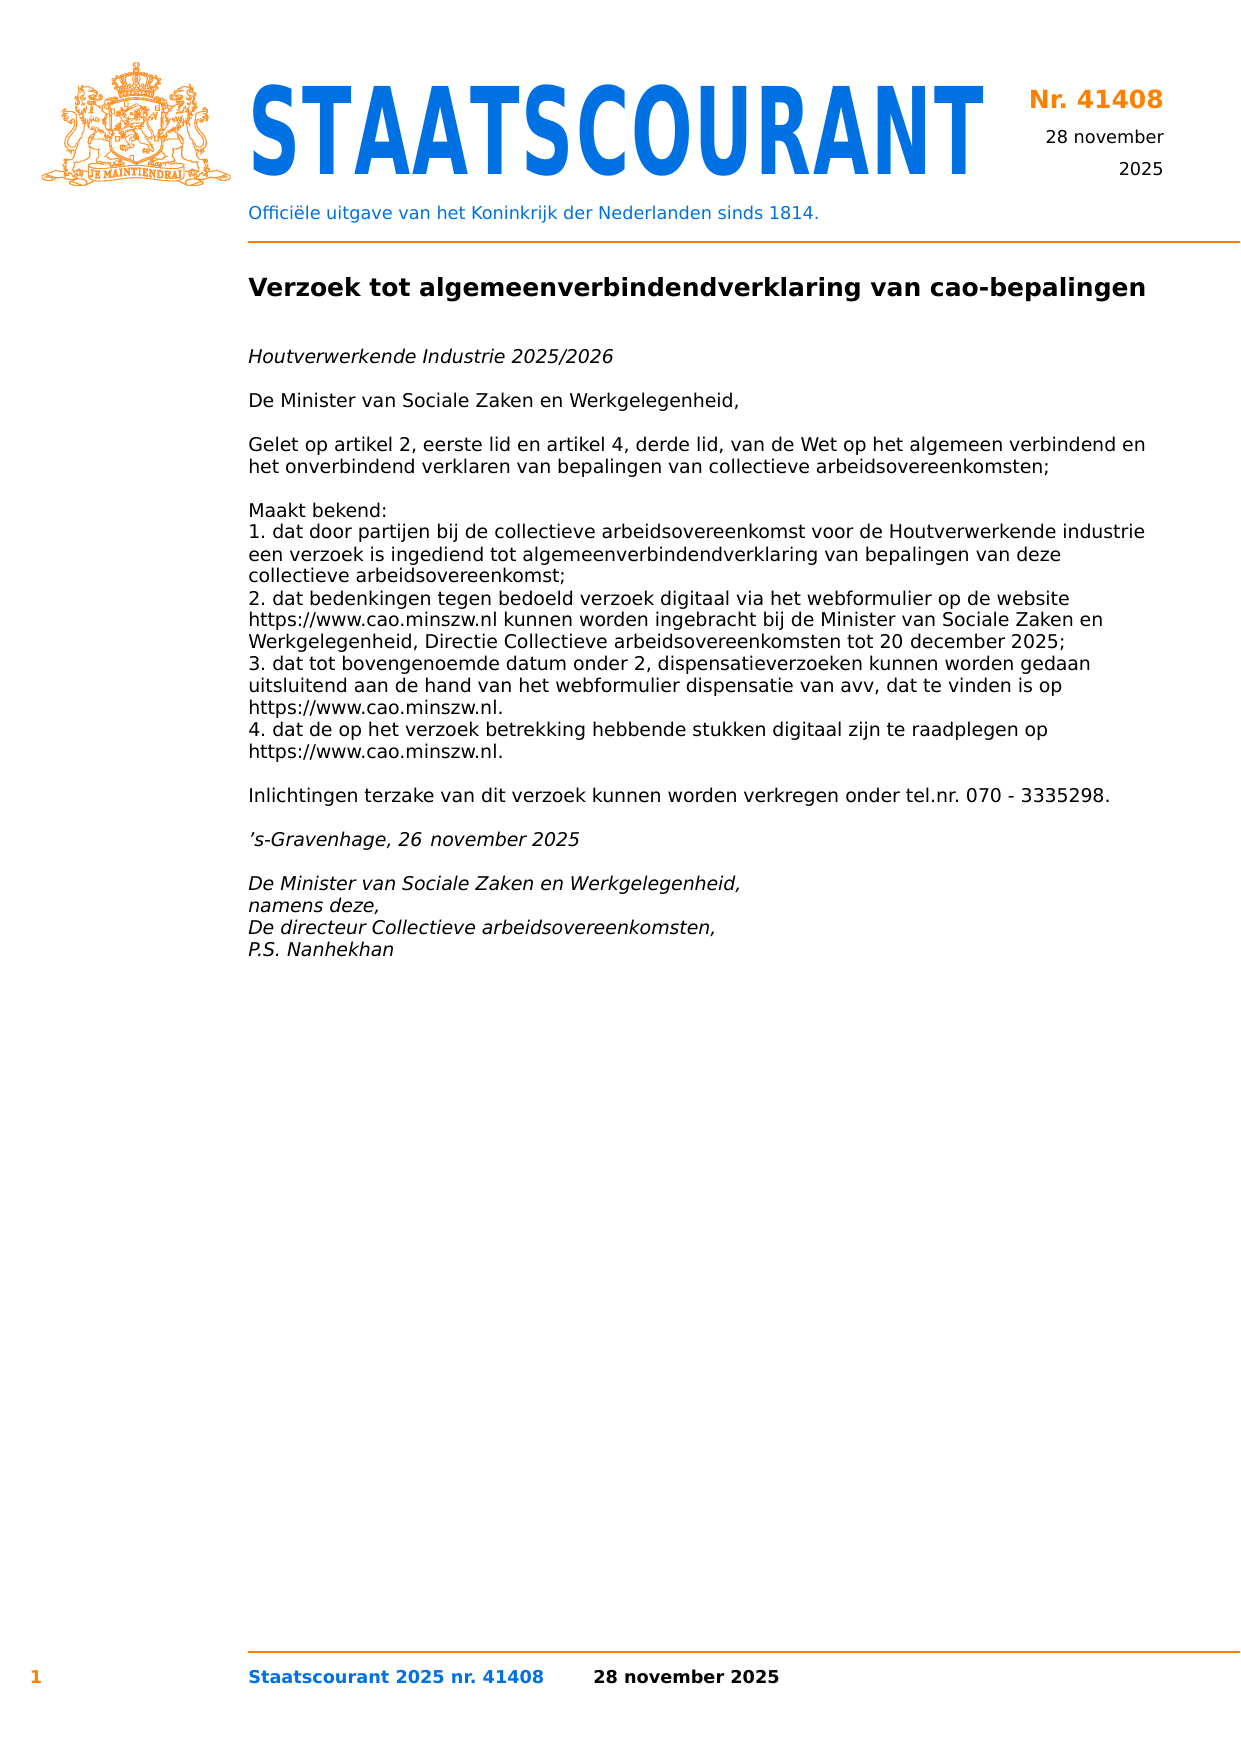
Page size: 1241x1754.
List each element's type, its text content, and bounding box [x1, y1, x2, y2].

text Maakt bekend: [248, 499, 1163, 521]
table_cell Officiële uitgave van het Koninkrijk der Nederlanden sinds 1814. [248, 203, 1240, 241]
text 4. dat de op het verzoek betrekking hebbende stukken digitaal zijn te raadplegen op https://www.cao.minszw.nl. [248, 719, 1163, 763]
text Houtverwerkende Industrie 2025/2026 [248, 346, 1163, 368]
picture [41, 62, 231, 186]
text Inlichtingen terzake van dit verzoek kunnen worden verkregen onder tel.nr. 070 - 3335298. [248, 785, 1163, 807]
text Gelet op artikel 2, eerste lid en artikel 4, derde lid, van de Wet op het algemeen verbindend en het onverbindend verklaren van bepalingen van collectieve arbeidsovereenkomsten; [248, 434, 1163, 478]
table_header STAATSCOURANT [248, 62, 998, 203]
table_header Nr. 41408 [998, 62, 1240, 121]
table_cell 28 november [998, 121, 1240, 153]
text ’s-Gravenhage, 26 november 2025 [248, 829, 1163, 851]
text De Minister van Sociale Zaken en Werkgelegenheid, [248, 390, 1163, 412]
text 3. dat tot bovengenoemde datum onder 2, dispensatieverzoeken kunnen worden gedaan uitsluitend aan de hand van het webformulier dispensatie van avv, dat te vinden is op https://www.cao.minszw.nl. [248, 653, 1163, 719]
text 1. dat door partijen bij de collectieve arbeidsovereenkomst voor de Houtverwerkende industrie een verzoek is ingediend tot algemeenverbindendverklaring van bepalingen van deze collectieve arbeidsovereenkomst; [248, 521, 1163, 587]
text De Minister van Sociale Zaken en Werkgelegenheid, namens deze, De directeur Collectieve arbeidsovereenkomsten, P.S. Nanhekhan [248, 873, 1163, 961]
subtitle Verzoek tot algemeenverbindendverklaring van cao-bepalingen [248, 273, 1163, 302]
text 2. dat bedenkingen tegen bedoeld verzoek digitaal via het webformulier op de website https://www.cao.minszw.nl kunnen worden ingebracht bij de Minister van Sociale Zaken en Werkgelegenheid, Directie Collectieve arbeidsovereenkomsten tot 20 december 2025; [248, 587, 1163, 653]
table_header [25, 62, 248, 241]
table_cell 2025 [998, 153, 1240, 203]
